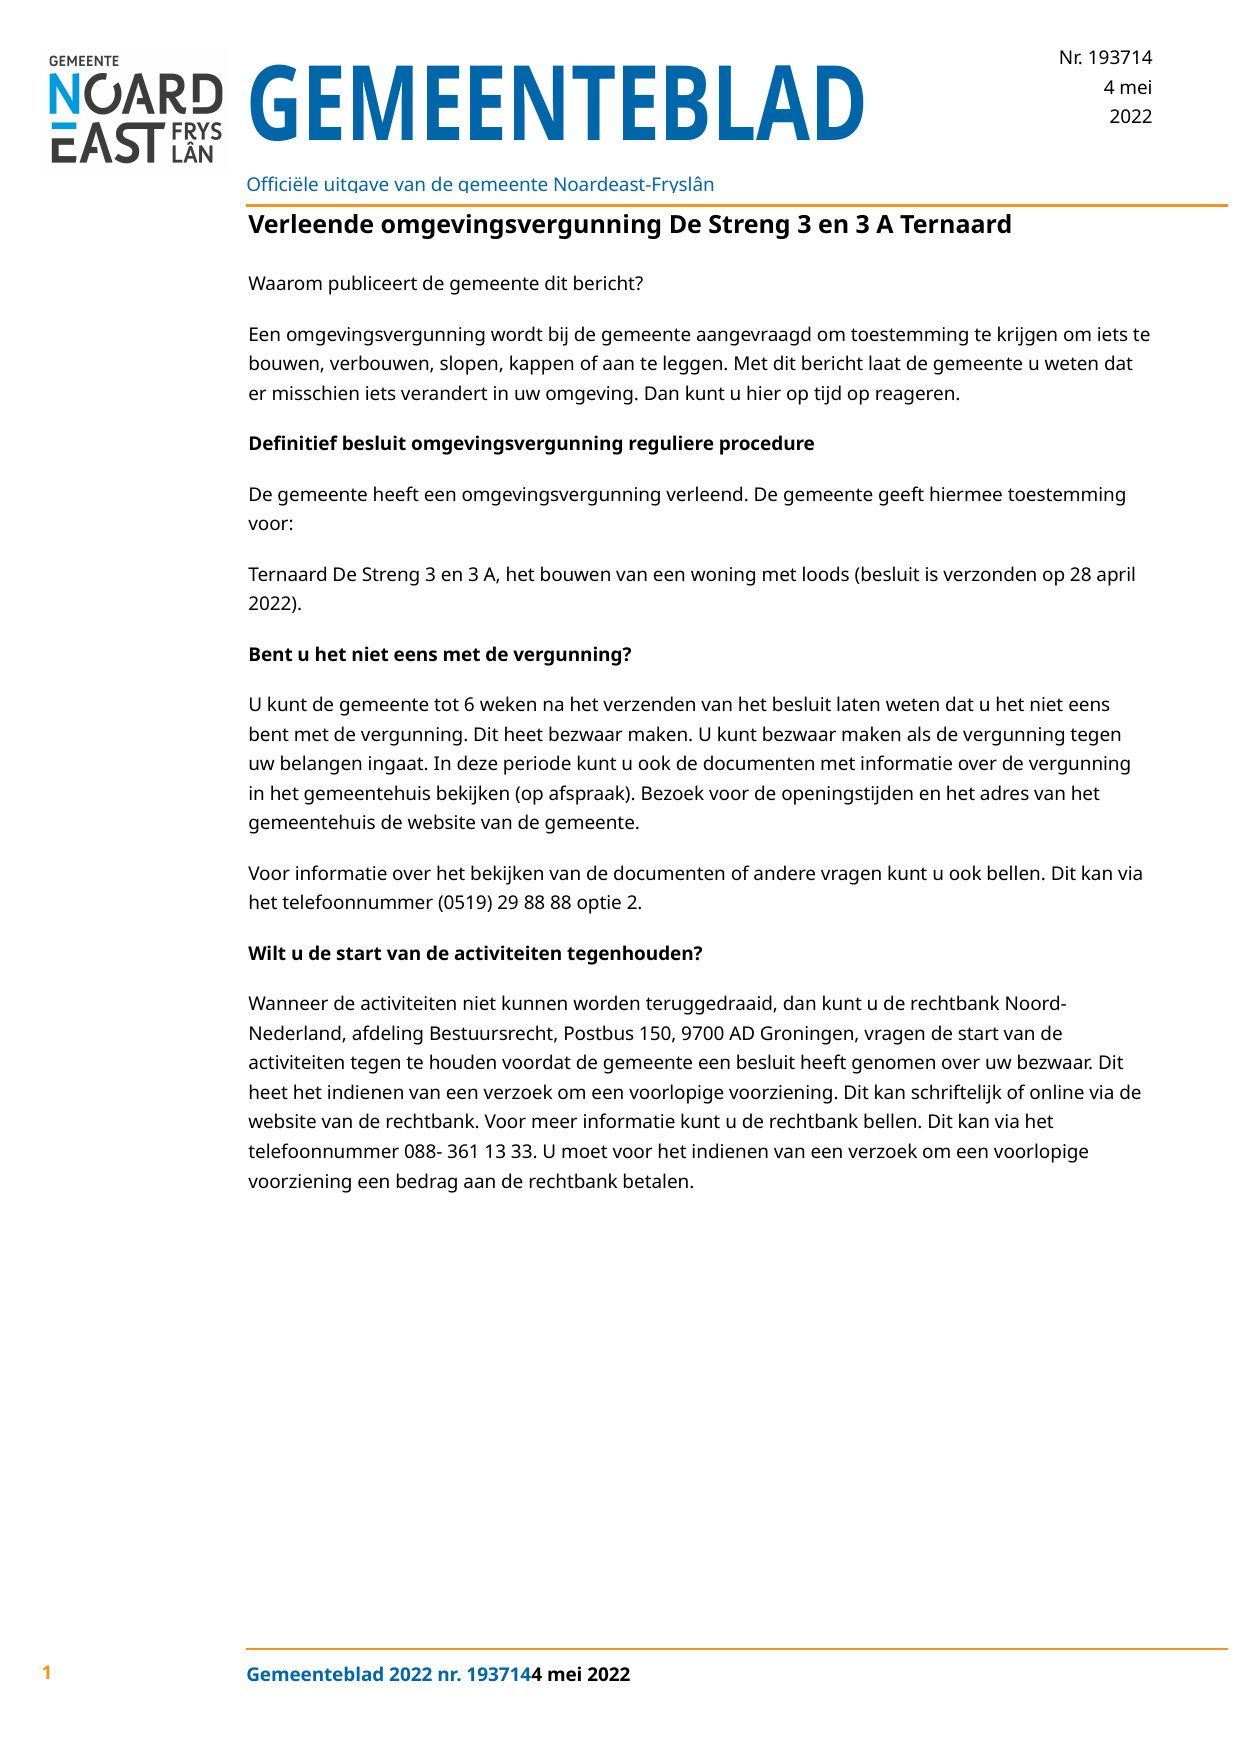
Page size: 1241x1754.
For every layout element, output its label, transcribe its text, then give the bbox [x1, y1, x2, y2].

text Definitief besluit omgevingsvergunning reguliere procedure [248, 430, 1152, 456]
text De gemeente heeft een omgevingsvergunning verleend. De gemeente geeft hiermee toestemming voor: [248, 481, 1152, 536]
text U kunt de gemeente tot 6 weken na het verzenden van het besluit laten weten dat u het niet eens bent met de vergunning. Dit heet bezwaar maken. U kunt bezwaar maken als de vergunning tegen uw belangen ingaat. In deze periode kunt u ook de documenten met informatie over de vergunning in het gemeentehuis bekijken (op afspraak). Bezoek voor de openingstijden en het adres van het gemeentehuis de website van de gemeente. [248, 691, 1152, 835]
text Een omgevingsvergunning wordt bij de gemeente aangevraagd om toestemming te krijgen om iets te bouwen, verbouwen, slopen, kappen of aan te leggen. Met dit bericht laat de gemeente u weten dat er misschien iets verandert in uw omgeving. Dan kunt u hier op tijd op reageren. [248, 321, 1152, 406]
text Bent u het niet eens met de vergunning? [248, 641, 1152, 666]
text Wilt u de start van de activiteiten tegenhouden? [248, 940, 1152, 966]
text Waarom publiceert de gemeente dit bericht? [248, 270, 1152, 296]
text Wanneer de activiteiten niet kunnen worden teruggedraaid, dan kunt u de rechtbank Noord-Nederland, afdeling Bestuursrecht, Postbus 150, 9700 AD Groningen, vragen de start van de activiteiten tegen te houden voordat de gemeente een besluit heeft genomen over uw bezwaar. Dit heet het indienen van een verzoek om een voorlopige voorziening. Dit kan schriftelijk of online via de website van de rechtbank. Voor meer informatie kunt u de rechtbank bellen. Dit kan via het telefoonnummer 088- 361 13 33. U moet voor het indienen van een verzoek om een voorlopige voorziening een bedrag aan de rechtbank betalen. [248, 990, 1152, 1193]
text Voor informatie over het bekijken van de documenten of andere vragen kunt u ook bellen. Dit kan via het telefoonnummer (0519) 29 88 88 optie 2. [248, 860, 1152, 915]
picture [41, 47, 231, 172]
text Ternaard De Streng 3 en 3 A, het bouwen van een woning met loods (besluit is verzonden op 28 april 2022). [248, 561, 1152, 616]
text Verleende omgevingsvergunning De Streng 3 en 3 A Ternaard [248, 207, 1152, 241]
